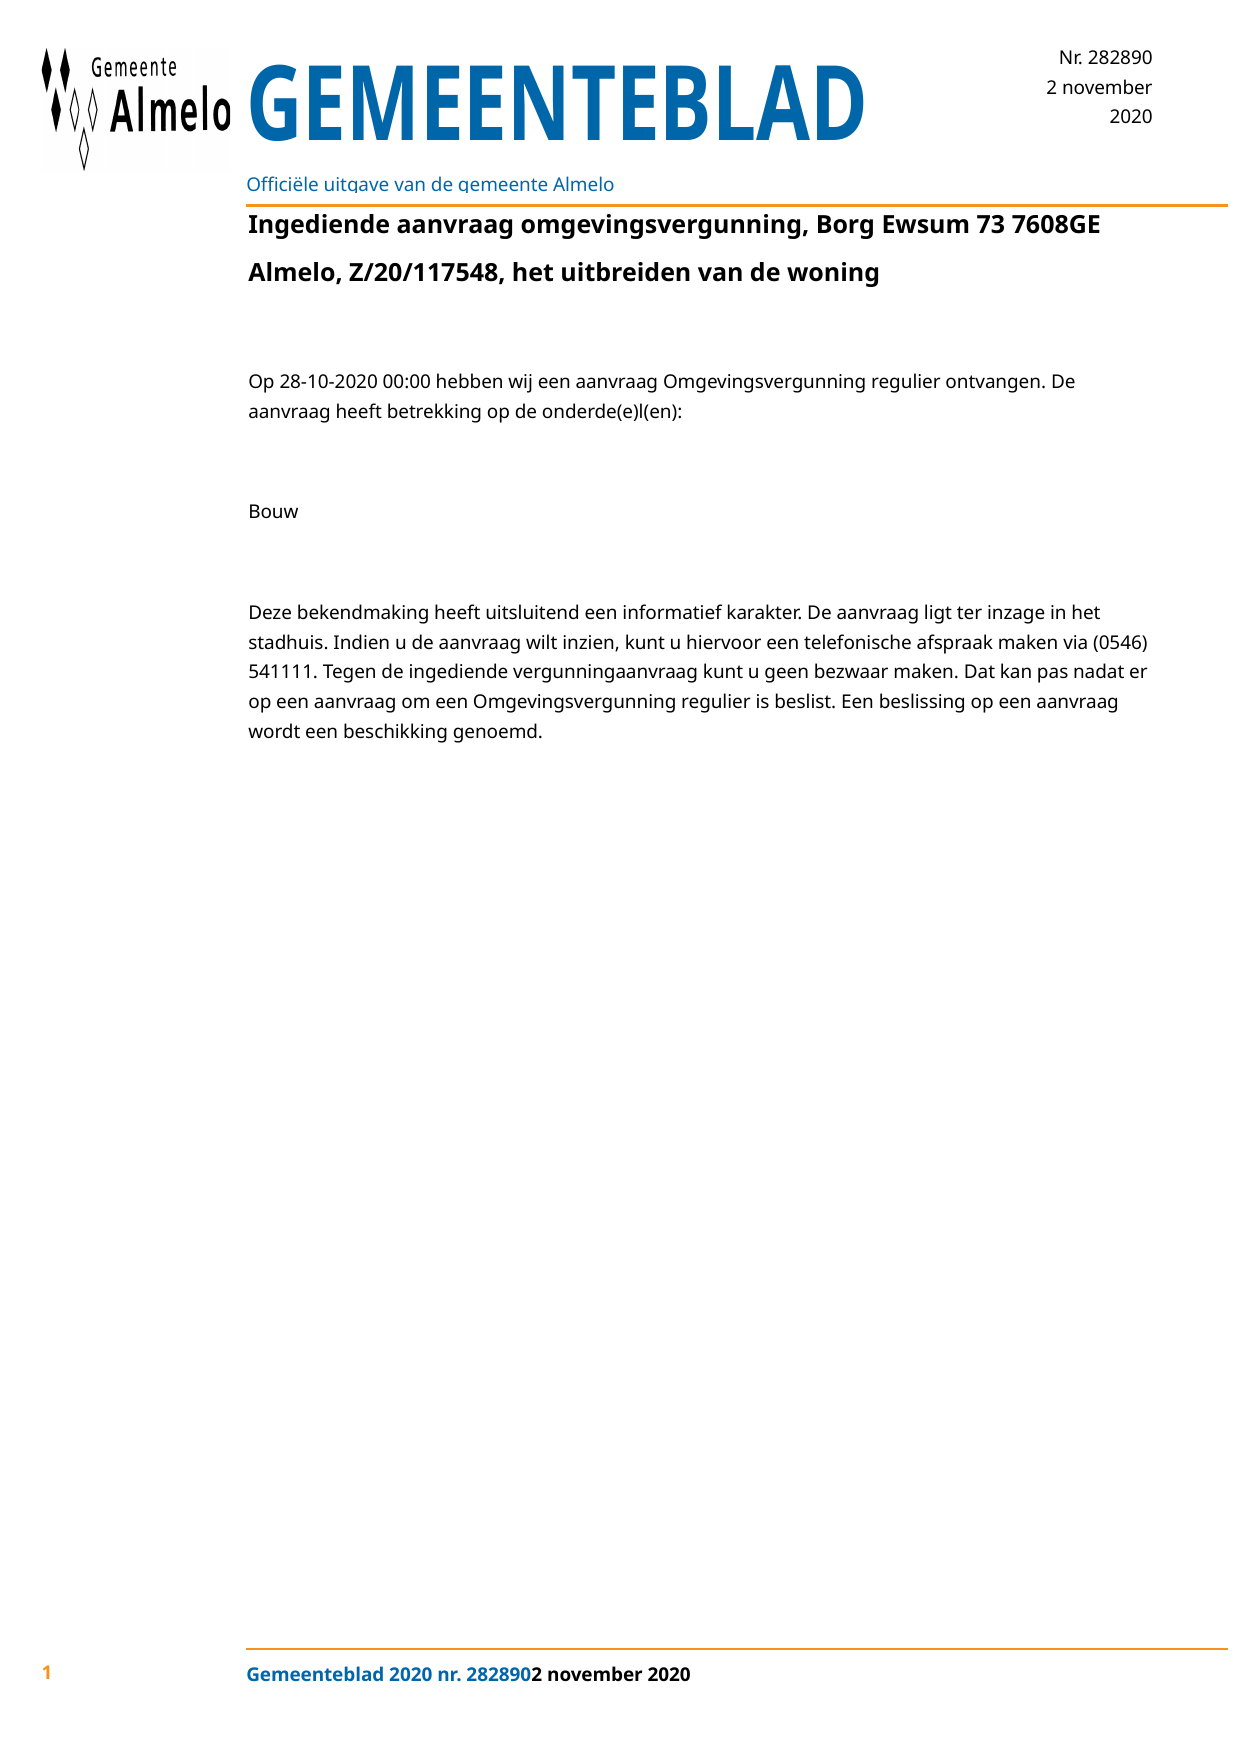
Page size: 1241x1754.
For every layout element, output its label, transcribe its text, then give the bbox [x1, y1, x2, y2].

text Op 28-10-2020 00:00 hebben wij een aanvraag Omgevingsvergunning regulier ontvangen. De aanvraag heeft betrekking op de onderde(e)l(en): [248, 368, 1152, 424]
picture [41, 47, 231, 172]
text Bouw [248, 499, 1152, 524]
text Deze bekendmaking heeft uitsluitend een informatief karakter. De aanvraag ligt ter inzage in het stadhuis. Indien u de aanvraag wilt inzien, kunt u hiervoor een telefonische afspraak maken via (0546) 541111. Tegen de ingediende vergunningaanvraag kunt u geen bezwaar maken. Dat kan pas nadat er op een aanvraag om een Omgevingsvergunning regulier is beslist. Een beslissing op een aanvraag wordt een beschikking genoemd. [248, 599, 1152, 744]
text Ingediende aanvraag omgevingsvergunning, Borg Ewsum 73 7608GE Almelo, Z/20/117548, het uitbreiden van de woning [248, 207, 1152, 288]
